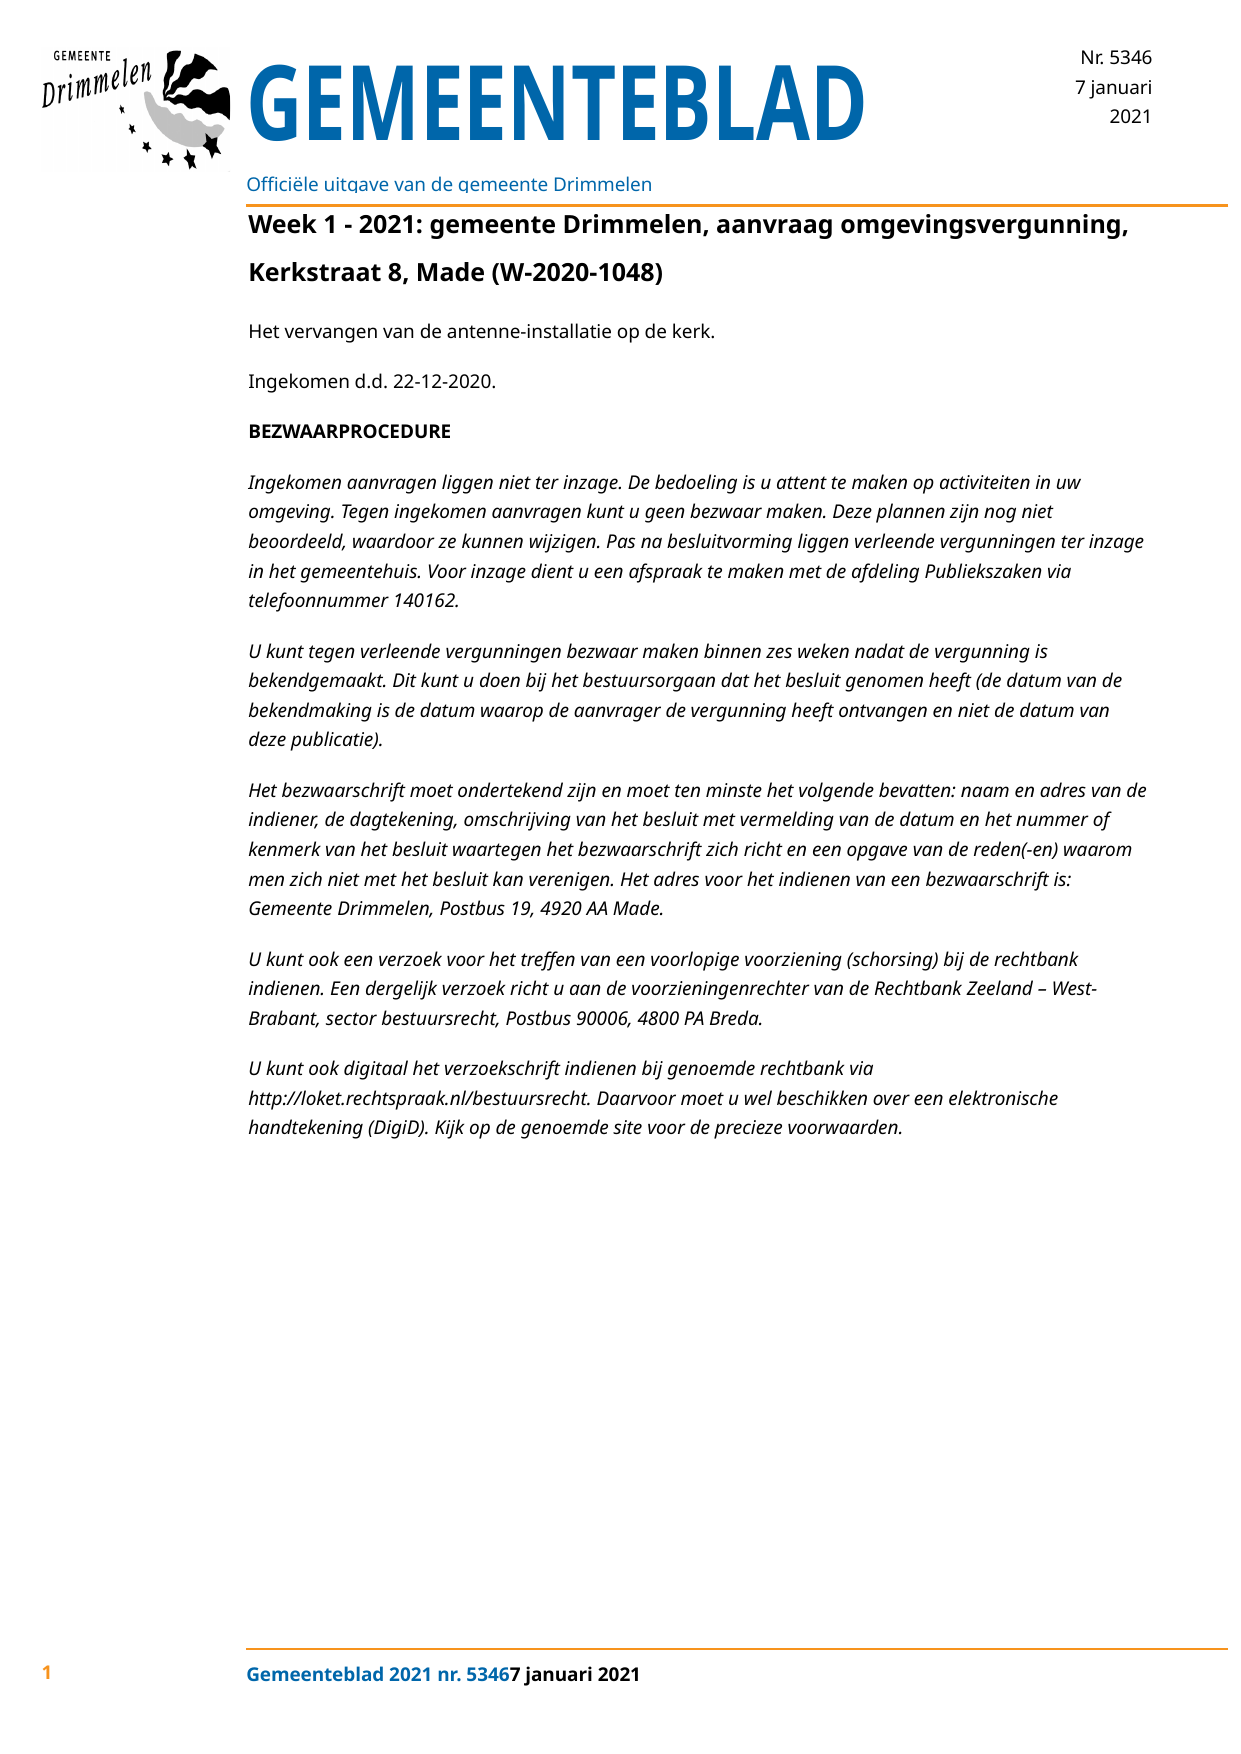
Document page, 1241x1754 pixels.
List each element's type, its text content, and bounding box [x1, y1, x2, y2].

text U kunt ook digitaal het verzoekschrift indienen bij genoemde rechtbank via http://loket.rechtspraak.nl/bestuursrecht. Daarvoor moet u wel beschikken over een elektronische handtekening (DigiD). Kijk op de genoemde site voor de precieze voorwaarden. [248, 1055, 1152, 1140]
text Ingekomen d.d. 22-12-2020. [248, 368, 1152, 394]
text Ingekomen aanvragen liggen niet ter inzage. De bedoeling is u attent te maken op activiteiten in uw omgeving. Tegen ingekomen aanvragen kunt u geen bezwaar maken. Deze plannen zijn nog niet beoordeeld, waardoor ze kunnen wijzigen. Pas na besluitvorming liggen verleende vergunningen ter inzage in het gemeentehuis. Voor inzage dient u een afspraak te maken met de afdeling Publiekszaken via telefoonnummer 140162. [248, 469, 1152, 613]
text U kunt ook een verzoek voor het treffen van een voorlopige voorziening (schorsing) bij de rechtbank indienen. Een dergelijk verzoek richt u aan de voorzieningenrechter van de Rechtbank Zeeland – West-Brabant, sector bestuursrecht, Postbus 90006, 4800 PA Breda. [248, 946, 1152, 1031]
text BEZWAARPROCEDURE [248, 419, 1152, 444]
text U kunt tegen verleende vergunningen bezwaar maken binnen zes weken nadat de vergunning is bekendgemaakt. Dit kunt u doen bij het bestuursorgaan dat het besluit genomen heeft (de datum van de bekendmaking is de datum waarop de aanvrager de vergunning heeft ontvangen en niet de datum van deze publicatie). [248, 638, 1152, 752]
picture [41, 47, 231, 172]
text Week 1 - 2021: gemeente Drimmelen, aanvraag omgevingsvergunning, Kerkstraat 8, Made (W-2020-1048) [248, 207, 1152, 288]
text Het bezwaarschrift moet ondertekend zijn en moet ten minste het volgende bevatten: naam en adres van de indiener, de dagtekening, omschrijving van het besluit met vermelding van de datum en het nummer of kenmerk van het besluit waartegen het bezwaarschrift zich richt en een opgave van de reden(-en) waarom men zich niet met het besluit kan verenigen. Het adres voor het indienen van een bezwaarschrift is: Gemeente Drimmelen, Postbus 19, 4920 AA Made. [248, 777, 1152, 921]
text Het vervangen van de antenne-installatie op de kerk. [248, 318, 1152, 344]
